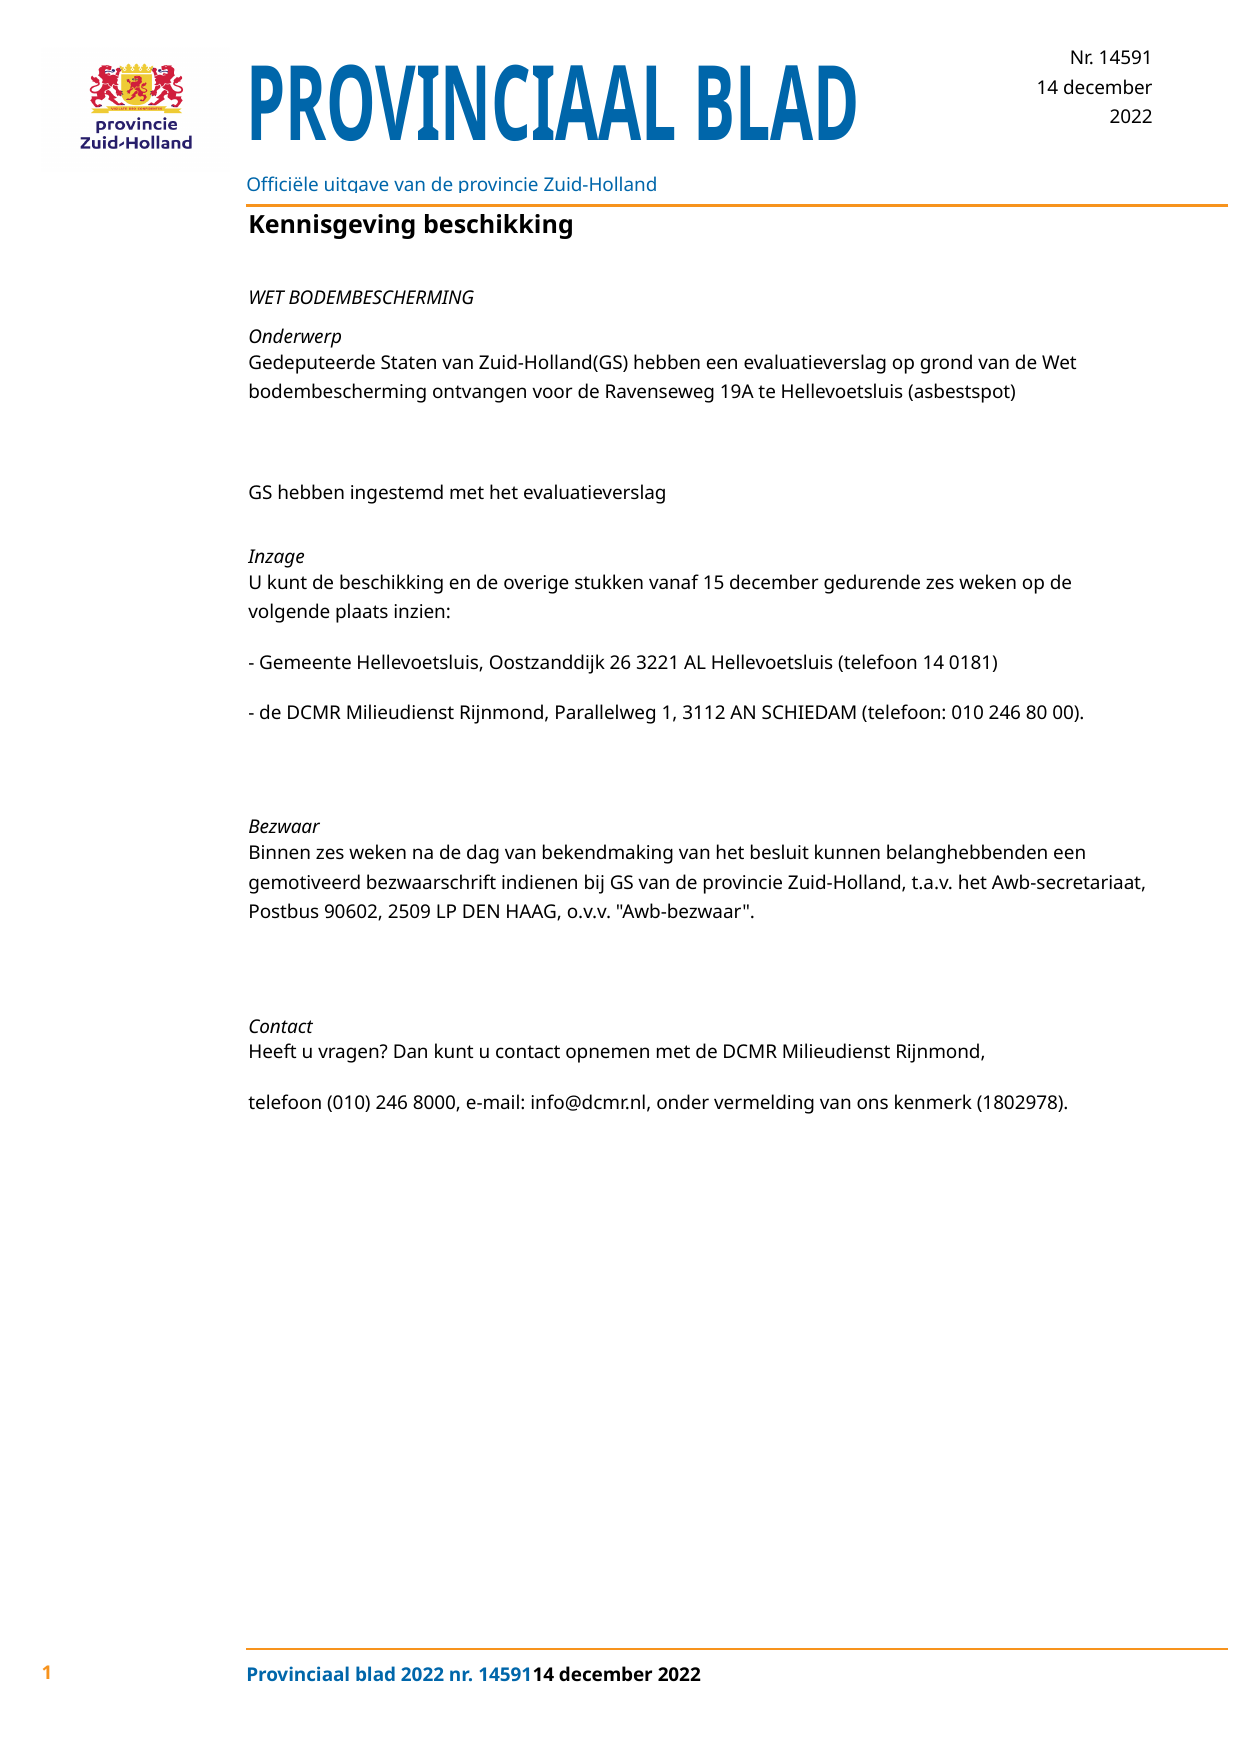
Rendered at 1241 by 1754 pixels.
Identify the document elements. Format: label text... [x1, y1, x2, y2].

text Onderwerp [248, 323, 1152, 349]
text Inzage [248, 543, 1152, 569]
text telefoon (010) 246 8000, e-mail: info@dcmr.nl, onder vermelding van ons kenmerk (1802978). [248, 1089, 1152, 1115]
text Gedeputeerde Staten van Zuid-Holland(GS) hebben een evaluatieverslag op grond van de Wet bodembescherming ontvangen voor de Ravenseweg 19A te Hellevoetsluis (asbestspot) [248, 349, 1152, 404]
text Kennisgeving beschikking [248, 207, 1152, 241]
text WET BODEMBESCHERMING [248, 284, 1152, 309]
text Contact [248, 1013, 1152, 1039]
text - de DCMR Milieudienst Rijnmond, Parallelweg 1, 3112 AN SCHIEDAM (telefoon: 010 246 80 00). [248, 699, 1152, 725]
text Bezwaar [248, 814, 1152, 839]
text Heeft u vragen? Dan kunt u contact opnemen met de DCMR Milieudienst Rijnmond, [248, 1039, 1152, 1064]
text GS hebben ingestemd met het evaluatieverslag [248, 479, 1152, 505]
text Binnen zes weken na de dag van bekendmaking van het besluit kunnen belanghebbenden een gemotiveerd bezwaarschrift indienen bij GS van de provincie Zuid-Holland, t.a.v. het Awb-secretariaat, Postbus 90602, 2509 LP DEN HAAG, o.v.v. "Awb-bezwaar". [248, 839, 1152, 924]
text - Gemeente Hellevoetsluis, Oostzanddijk 26 3221 AL Hellevoetsluis (telefoon 14 0181) [248, 649, 1152, 675]
text U kunt de beschikking en de overige stukken vanaf 15 december gedurende zes weken op de volgende plaats inzien: [248, 569, 1152, 624]
picture [41, 47, 231, 172]
